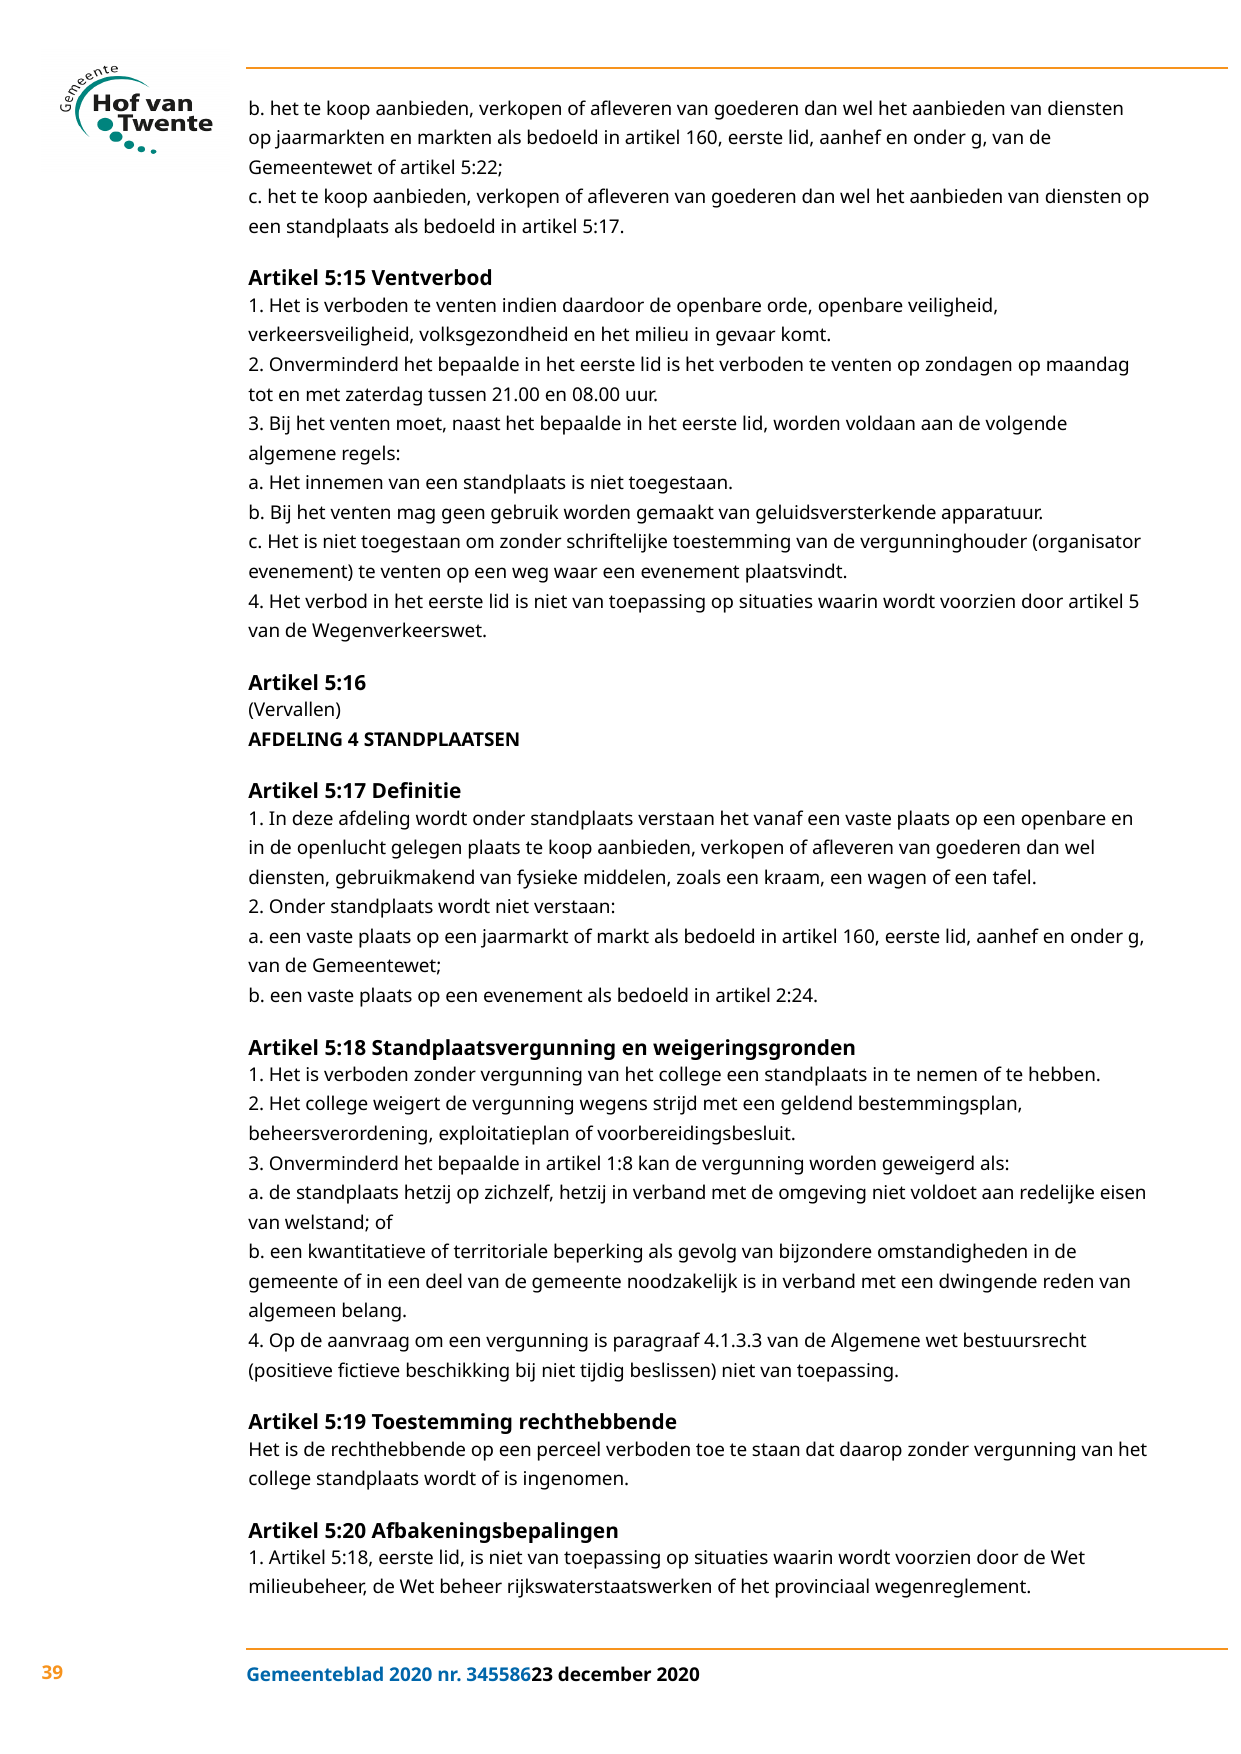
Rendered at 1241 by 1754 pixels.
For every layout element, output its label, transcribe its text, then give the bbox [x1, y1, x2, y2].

text Artikel 5:19 Toestemming rechthebbende [248, 1407, 1152, 1436]
text 4. Op de aanvraag om een vergunning is paragraaf 4.1.3.3 van de Algemene wet bestuursrecht (positieve fictieve beschikking bij niet tijdig beslissen) niet van toepassing. [248, 1327, 1152, 1383]
picture [41, 47, 231, 172]
text 4. Het verbod in het eerste lid is niet van toepassing op situaties waarin wordt voorzien door artikel 5 van de Wegenverkeerswet. [248, 588, 1152, 643]
text Artikel 5:17 Definitie [248, 776, 1152, 805]
text Artikel 5:16 [248, 668, 1152, 696]
text b. Bij het venten mag geen gebruik worden gemaakt van geluidsversterkende apparatuur. [248, 499, 1152, 525]
text 3. Bij het venten moet, naast het bepaalde in het eerste lid, worden voldaan aan de volgende algemene regels: [248, 410, 1152, 466]
text Artikel 5:15 Ventverbod [248, 263, 1152, 292]
text a. de standplaats hetzij op zichzelf, hetzij in verband met de omgeving niet voldoet aan redelijke eisen van welstand; of [248, 1179, 1152, 1235]
text Het is de rechthebbende op een perceel verboden toe te staan dat daarop zonder vergunning van het college standplaats wordt of is ingenomen. [248, 1436, 1152, 1491]
text b. een kwantitatieve of territoriale beperking als gevolg van bijzondere omstandigheden in de gemeente of in een deel van de gemeente noodzakelijk is in verband met een dwingende reden van algemeen belang. [248, 1238, 1152, 1323]
text b. een vaste plaats op een evenement als bedoeld in artikel 2:24. [248, 982, 1152, 1008]
text Artikel 5:18 Standplaatsvergunning en weigeringsgronden [248, 1033, 1152, 1061]
text AFDELING 4 STANDPLAATSEN [248, 726, 1152, 752]
text Artikel 5:20 Afbakeningsbepalingen [248, 1516, 1152, 1544]
text 3. Onverminderd het bepaalde in artikel 1:8 kan de vergunning worden geweigerd als: [248, 1150, 1152, 1176]
text (Vervallen) [248, 696, 1152, 722]
text a. een vaste plaats op een jaarmarkt of markt als bedoeld in artikel 160, eerste lid, aanhef en onder g, van de Gemeentewet; [248, 923, 1152, 978]
text 2. Onverminderd het bepaalde in het eerste lid is het verboden te venten op zondagen op maandag tot en met zaterdag tussen 21.00 en 08.00 uur. [248, 351, 1152, 406]
text 2. Onder standplaats wordt niet verstaan: [248, 893, 1152, 919]
text 2. Het college weigert de vergunning wegens strijd met een geldend bestemmingsplan, beheersverordening, exploitatieplan of voorbereidingsbesluit. [248, 1091, 1152, 1146]
text c. het te koop aanbieden, verkopen of afleveren van goederen dan wel het aanbieden van diensten op een standplaats als bedoeld in artikel 5:17. [248, 183, 1152, 239]
text 1. Het is verboden te venten indien daardoor de openbare orde, openbare veiligheid, verkeersveiligheid, volksgezondheid en het milieu in gevaar komt. [248, 292, 1152, 347]
text 1. Artikel 5:18, eerste lid, is niet van toepassing op situaties waarin wordt voorzien door de Wet milieubeheer, de Wet beheer rijkswaterstaatswerken of het provinciaal wegenreglement. [248, 1544, 1152, 1599]
text 1. In deze afdeling wordt onder standplaats verstaan het vanaf een vaste plaats op een openbare en in de openlucht gelegen plaats te koop aanbieden, verkopen of afleveren van goederen dan wel diensten, gebruikmakend van fysieke middelen, zoals een kraam, een wagen of een tafel. [248, 805, 1152, 889]
text c. Het is niet toegestaan om zonder schriftelijke toestemming van de vergunninghouder (organisator evenement) te venten op een weg waar een evenement plaatsvindt. [248, 529, 1152, 584]
text 1. Het is verboden zonder vergunning van het college een standplaats in te nemen of te hebben. [248, 1061, 1152, 1087]
text a. Het innemen van een standplaats is niet toegestaan. [248, 469, 1152, 495]
text b. het te koop aanbieden, verkopen of afleveren van goederen dan wel het aanbieden van diensten op jaarmarkten en markten als bedoeld in artikel 160, eerste lid, aanhef en onder g, van de Gemeentewet of artikel 5:22; [248, 95, 1152, 180]
